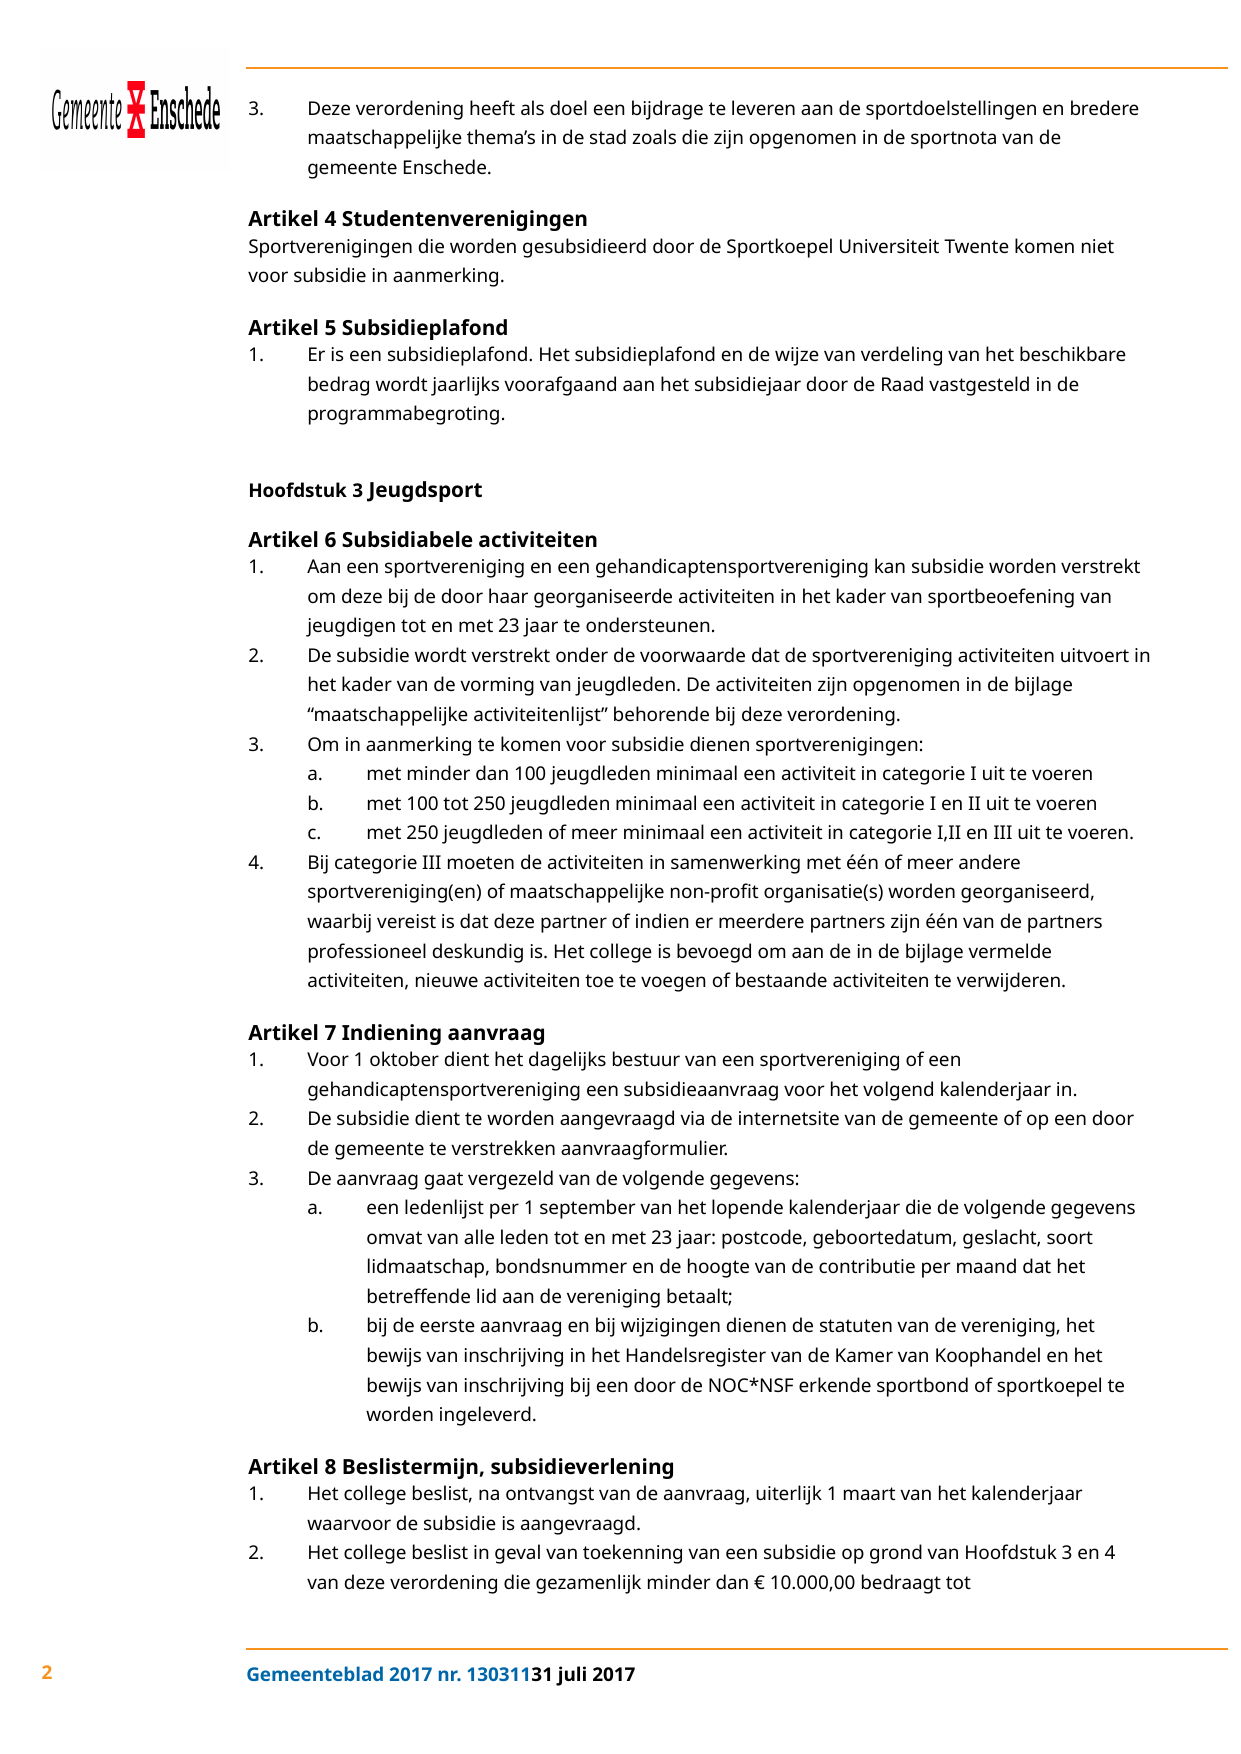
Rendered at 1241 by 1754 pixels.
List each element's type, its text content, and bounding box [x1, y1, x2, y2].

text Artikel 4 Studentenverenigingen [248, 204, 1152, 233]
list De subsidie dient te worden aangevraagd via de internetsite van de gemeente of op een door de gemeente te verstrekken aanvraagformulier. [248, 1106, 1152, 1161]
list met 100 tot 250 jeugdleden minimaal een activiteit in categorie I en II uit te voeren [307, 790, 1152, 816]
list met 250 jeugdleden of meer minimaal een activiteit in categorie I,II en III uit te voeren. [307, 819, 1152, 845]
list De subsidie wordt verstrekt onder de voorwaarde dat de sportvereniging activiteiten uitvoert in het kader van de vorming van jeugdleden. De activiteiten zijn opgenomen in de bijlage “maatschappelijke activiteitenlijst” behorende bij deze verordening. [248, 642, 1152, 727]
list bij de eerste aanvraag en bij wijzigingen dienen de statuten van de vereniging, het bewijs van inschrijving in het Handelsregister van de Kamer van Koophandel en het bewijs van inschrijving bij een door de NOC*NSF erkende sportbond of sportkoepel te worden ingeleverd. [307, 1313, 1152, 1427]
text Artikel 6 Subsidiabele activiteiten [248, 525, 1152, 553]
list Voor 1 oktober dient het dagelijks bestuur van een sportvereniging of een gehandicaptensportvereniging een subsidieaanvraag voor het volgend kalenderjaar in. [248, 1046, 1152, 1102]
list een ledenlijst per 1 september van het lopende kalenderjaar die de volgende gegevens omvat van alle leden tot en met 23 jaar: postcode, geboortedatum, geslacht, soort lidmaatschap, bondsnummer en de hoogte van de contributie per maand dat het betreffende lid aan de vereniging betaalt; [307, 1194, 1152, 1309]
list Er is een subsidieplafond. Het subsidieplafond en de wijze van verdeling van het beschikbare bedrag wordt jaarlijks voorafgaand aan het subsidiejaar door de Raad vastgesteld in de programmabegroting. [248, 341, 1152, 426]
list met minder dan 100 jeugdleden minimaal een activiteit in categorie I uit te voeren [307, 760, 1152, 786]
list Om in aanmerking te komen voor subsidie dienen sportverenigingen: [248, 731, 1152, 757]
text Artikel 5 Subsidieplafond [248, 313, 1152, 341]
list Aan een sportvereniging en een gehandicaptensportvereniging kan subsidie worden verstrekt om deze bij de door haar georganiseerde activiteiten in het kader van sportbeoefening van jeugdigen tot en met 23 jaar te ondersteunen. [248, 553, 1152, 638]
list De aanvraag gaat vergezeld van de volgende gegevens: [248, 1165, 1152, 1190]
list Het college beslist in geval van toekenning van een subsidie op grond van Hoofdstuk 3 en 4 van deze verordening die gezamenlijk minder dan € 10.000,00 bedraagt tot [248, 1539, 1152, 1595]
text Artikel 8 Beslistermijn, subsidieverlening [248, 1452, 1152, 1480]
text Artikel 7 Indiening aanvraag [248, 1018, 1152, 1046]
text Hoofdstuk 3 Jeugdsport [248, 476, 1152, 504]
picture [41, 47, 231, 172]
list Bij categorie III moeten de activiteiten in samenwerking met één of meer andere sportvereniging(en) of maatschappelijke non-profit organisatie(s) worden georganiseerd, waarbij vereist is dat deze partner of indien er meerdere partners zijn één van de partners professioneel deskundig is. Het college is bevoegd om aan de in de bijlage vermelde activiteiten, nieuwe activiteiten toe te voegen of bestaande activiteiten te verwijderen. [248, 849, 1152, 993]
list Het college beslist, na ontvangst van de aanvraag, uiterlijk 1 maart van het kalenderjaar waarvoor de subsidie is aangevraagd. [248, 1480, 1152, 1536]
list Deze verordening heeft als doel een bijdrage te leveren aan de sportdoelstellingen en bredere maatschappelijke thema’s in de stad zoals die zijn opgenomen in de sportnota van de gemeente Enschede. [248, 95, 1152, 180]
text Sportverenigingen die worden gesubsidieerd door de Sportkoepel Universiteit Twente komen niet voor subsidie in aanmerking. [248, 233, 1152, 288]
